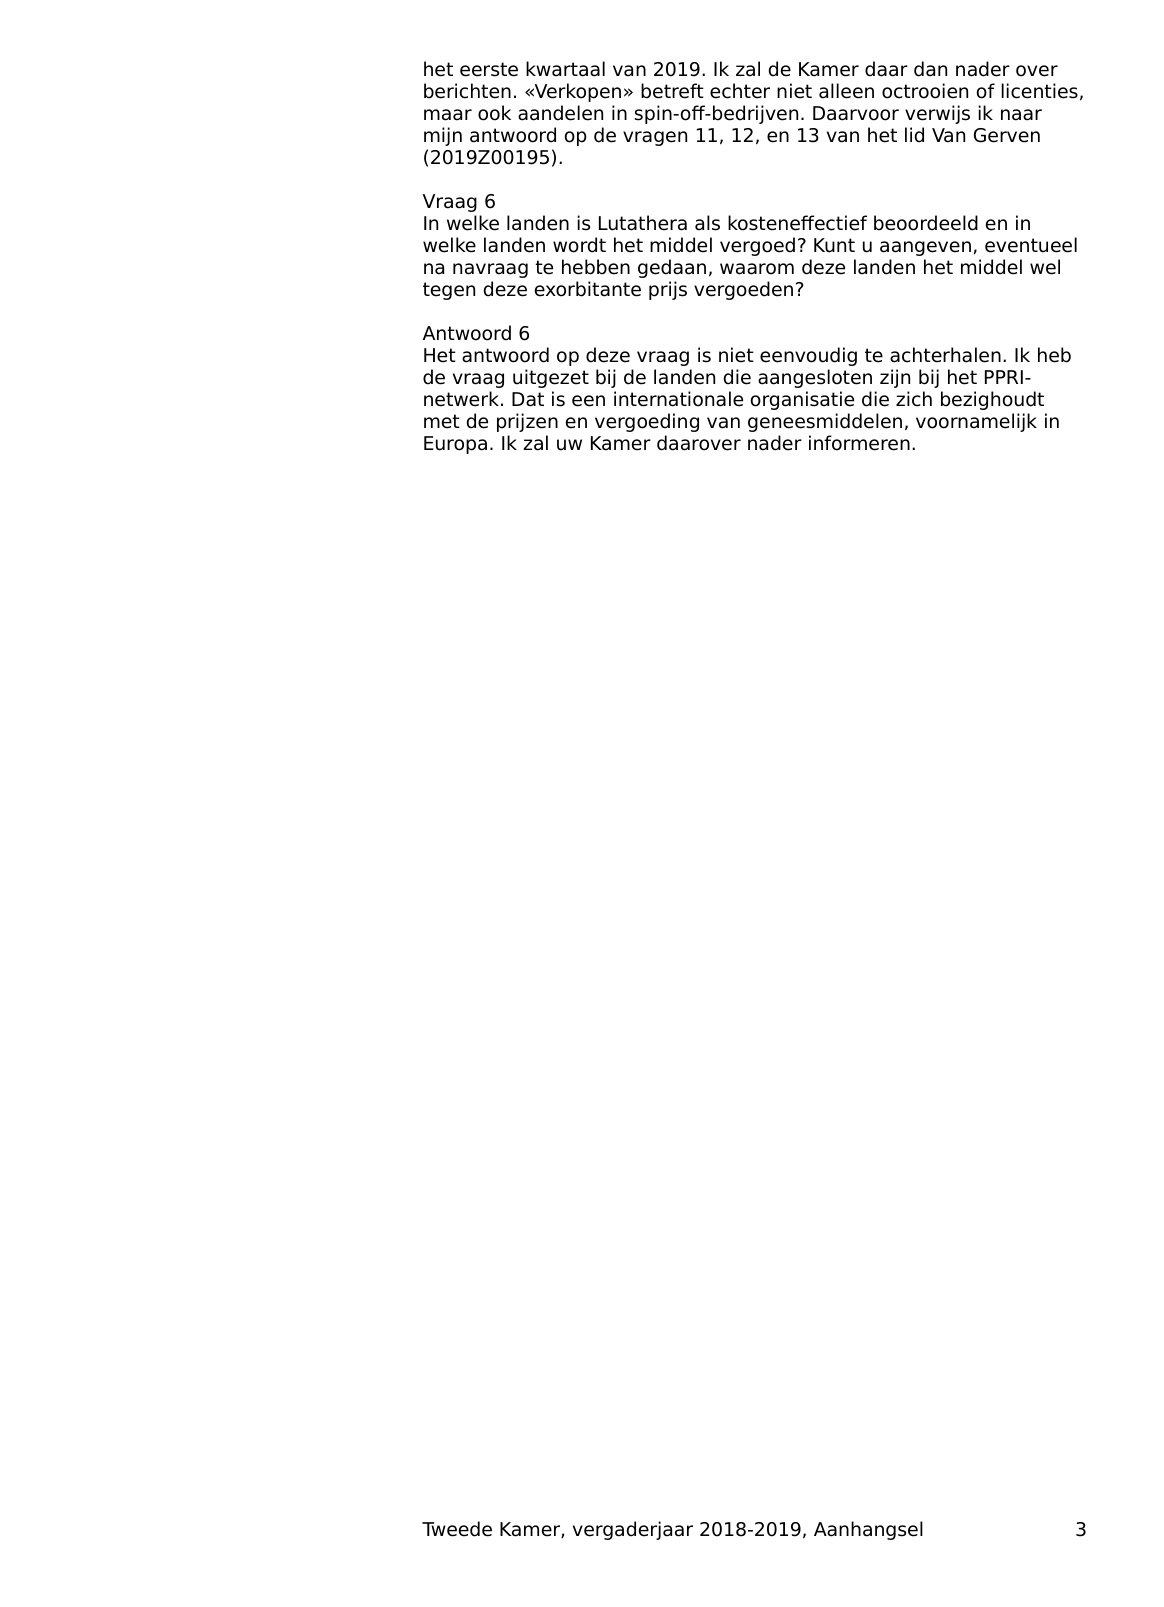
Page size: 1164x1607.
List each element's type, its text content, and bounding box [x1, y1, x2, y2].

text Antwoord 6 [422, 323, 1087, 345]
text het eerste kwartaal van 2019. Ik zal de Kamer daar dan nader over berichten. «Verkopen» betreft echter niet alleen octrooien of licenties, maar ook aandelen in spin-off-bedrijven. Daarvoor verwijs ik naar mijn antwoord op de vragen 11, 12, en 13 van het lid Van Gerven (2019Z00195). [422, 59, 1087, 169]
text Vraag 6 [422, 191, 1087, 213]
text Het antwoord op deze vraag is niet eenvoudig te achterhalen. Ik heb de vraag uitgezet bij de landen die aangesloten zijn bij het PPRI-netwerk. Dat is een internationale organisatie die zich bezighoudt met de prijzen en vergoeding van geneesmiddelen, voornamelijk in Europa. Ik zal uw Kamer daarover nader informeren. [422, 345, 1087, 455]
text In welke landen is Lutathera als kosteneffectief beoordeeld en in welke landen wordt het middel vergoed? Kunt u aangeven, eventueel na navraag te hebben gedaan, waarom deze landen het middel wel tegen deze exorbitante prijs vergoeden? [422, 213, 1087, 301]
